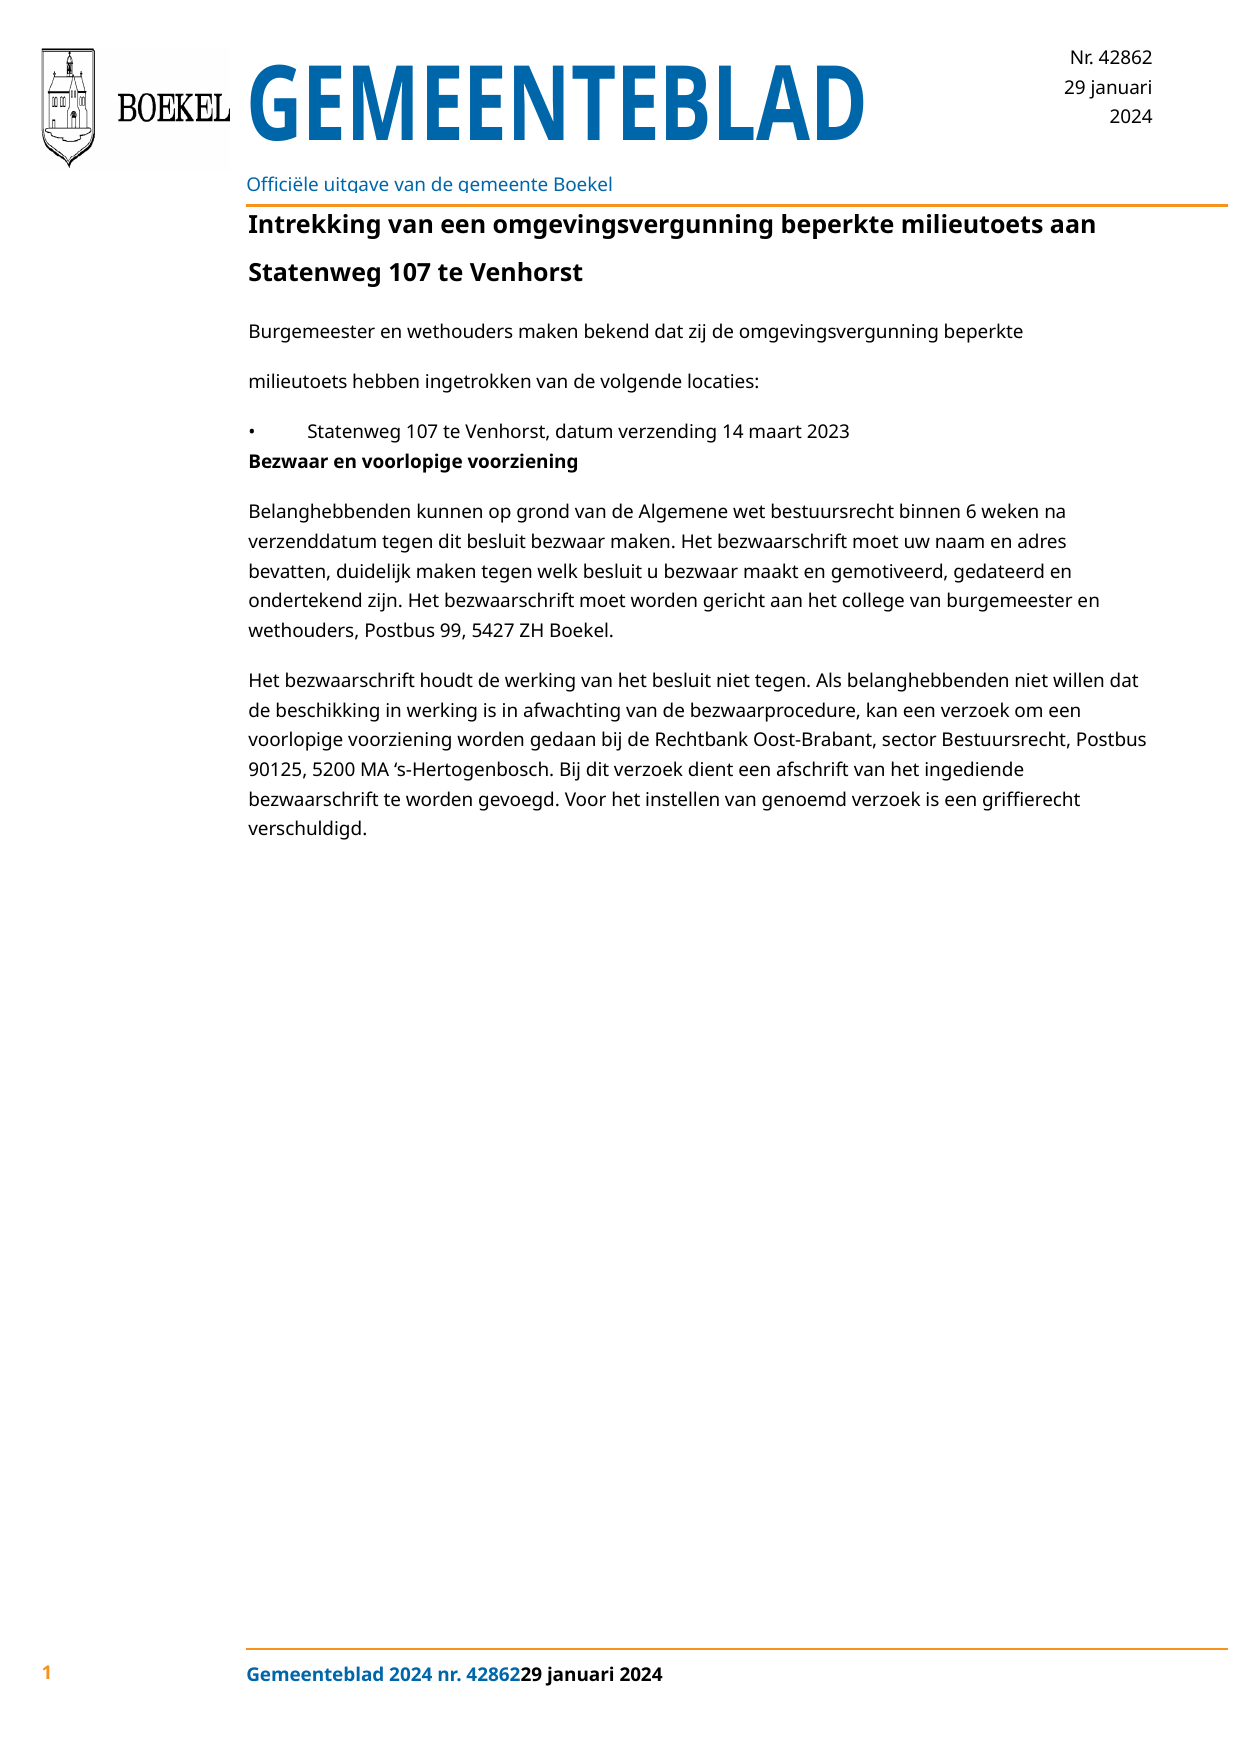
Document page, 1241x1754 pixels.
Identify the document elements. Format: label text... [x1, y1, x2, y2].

picture [41, 47, 231, 172]
list Statenweg 107 te Venhorst, datum verzending 14 maart 2023 [248, 419, 1152, 444]
text Intrekking van een omgevingsvergunning beperkte milieutoets aan Statenweg 107 te Venhorst [248, 207, 1152, 288]
text Burgemeester en wethouders maken bekend dat zij de omgevingsvergunning beperkte [248, 318, 1152, 344]
text Bezwaar en voorlopige voorziening [248, 448, 1152, 474]
text milieutoets hebben ingetrokken van de volgende locaties: [248, 368, 1152, 394]
text Het bezwaarschrift houdt de werking van het besluit niet tegen. Als belanghebbenden niet willen dat de beschikking in werking is in afwachting van de bezwaarprocedure, kan een verzoek om een voorlopige voorziening worden gedaan bij de Rechtbank Oost-Brabant, sector Bestuursrecht, Postbus 90125, 5200 MA ‘s-Hertogenbosch. Bij dit verzoek dient een afschrift van het ingediende bezwaarschrift te worden gevoegd. Voor het instellen van genoemd verzoek is een griffierecht verschuldigd. [248, 667, 1152, 841]
text Belanghebbenden kunnen op grond van de Algemene wet bestuursrecht binnen 6 weken na verzenddatum tegen dit besluit bezwaar maken. Het bezwaarschrift moet uw naam en adres bevatten, duidelijk maken tegen welk besluit u bezwaar maakt en gemotiveerd, gedateerd en ondertekend zijn. Het bezwaarschrift moet worden gericht aan het college van burgemeester en wethouders, Postbus 99, 5427 ZH Boekel. [248, 499, 1152, 643]
